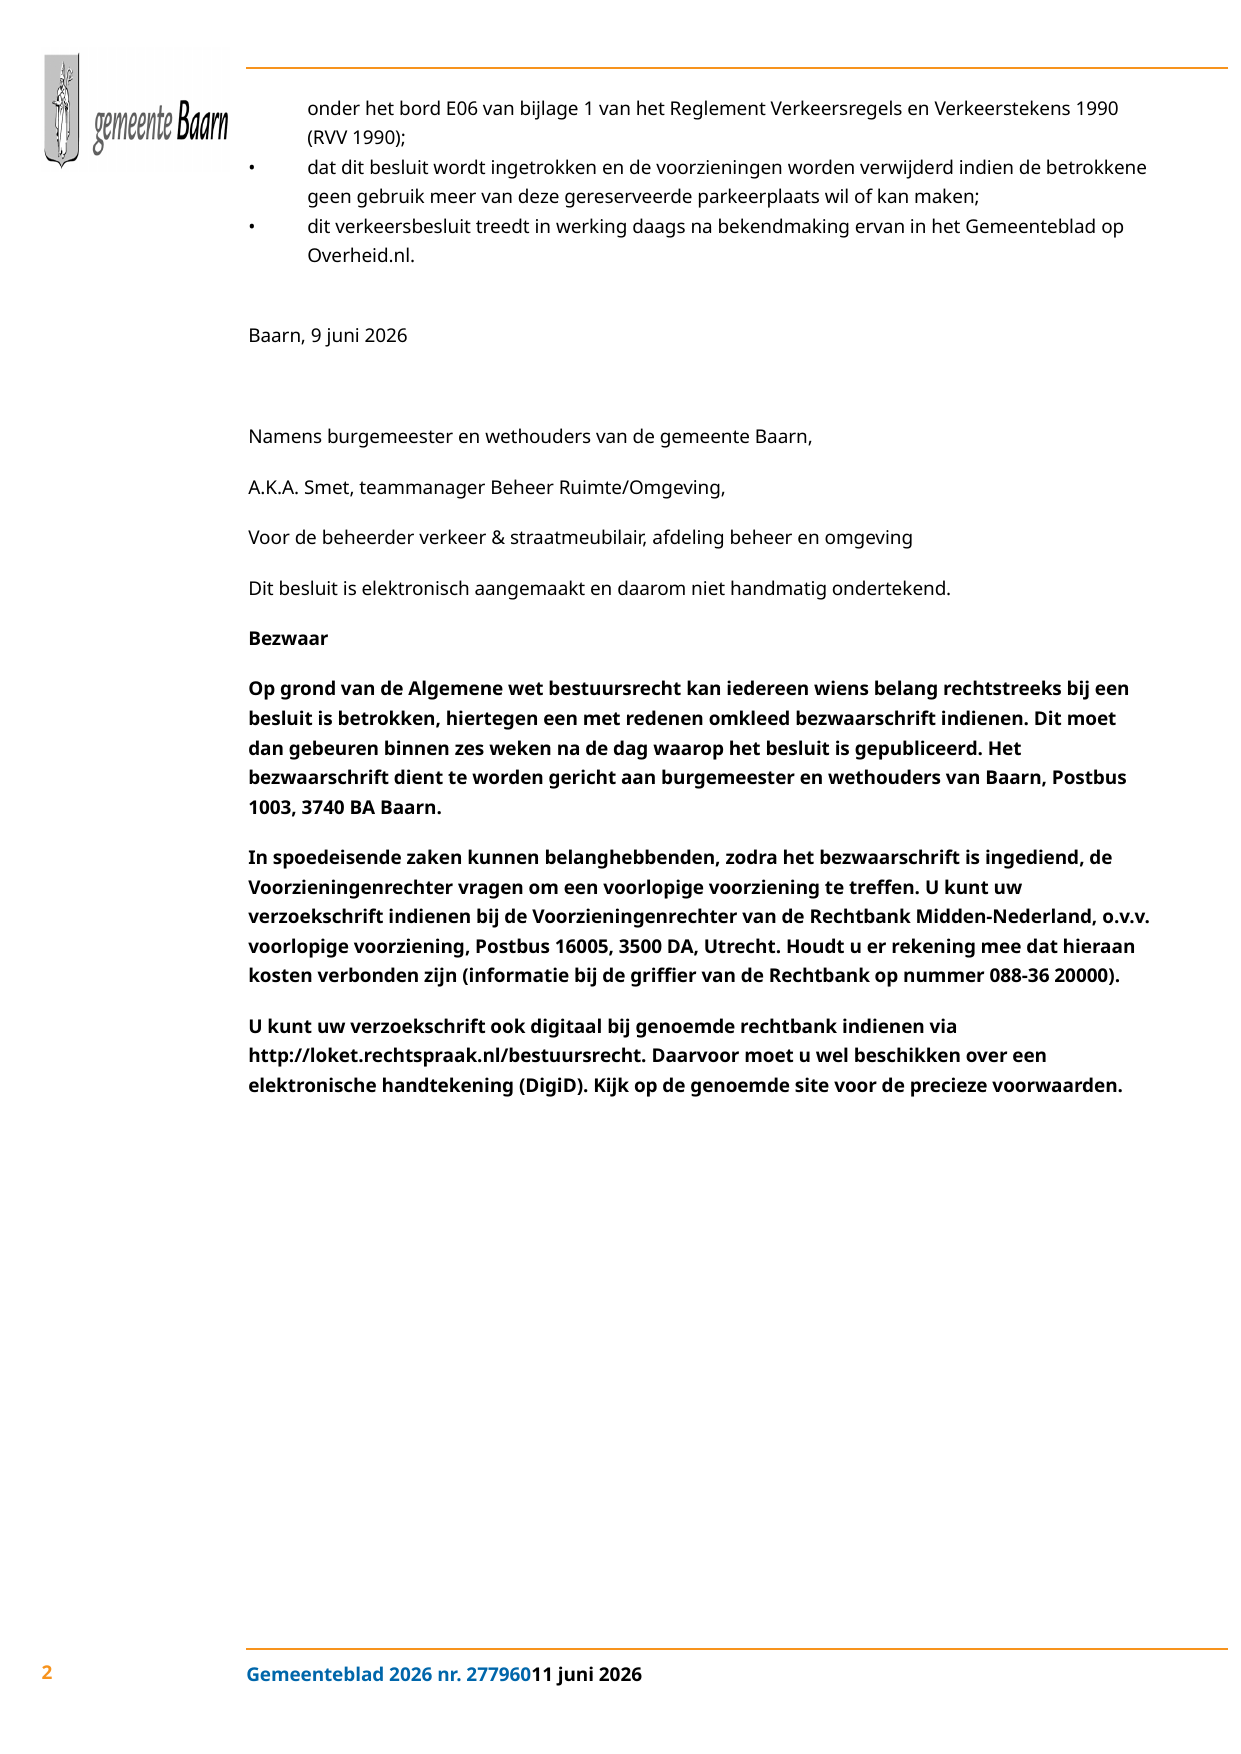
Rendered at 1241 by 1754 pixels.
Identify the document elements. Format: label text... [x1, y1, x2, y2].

text Baarn, 9 juni 2026 [248, 323, 1152, 348]
text U kunt uw verzoekschrift ook digitaal bij genoemde rechtbank indienen via http://loket.rechtspraak.nl/bestuursrecht. Daarvoor moet u wel beschikken over een elektronische handtekening (DigiD). Kijk op de genoemde site voor de precieze voorwaarden. [248, 1013, 1152, 1098]
list dat dit besluit wordt ingetrokken en de voorzieningen worden verwijderd indien de betrokkene geen gebruik meer van deze gereserveerde parkeerplaats wil of kan maken; [248, 154, 1152, 209]
text Namens burgemeester en wethouders van de gemeente Baarn, [248, 423, 1152, 449]
text A.K.A. Smet, teammanager Beheer Ruimte/Omgeving, [248, 474, 1152, 500]
list onder het bord E06 van bijlage 1 van het Reglement Verkeersregels en Verkeerstekens 1990 (RVV 1990); [248, 95, 1152, 150]
list dit verkeersbesluit treedt in werking daags na bekendmaking ervan in het Gemeenteblad op Overheid.nl. [248, 213, 1152, 268]
text Voor de beheerder verkeer & straatmeubilair, afdeling beheer en omgeving [248, 524, 1152, 550]
text Dit besluit is elektronisch aangemaakt en daarom niet handmatig ondertekend. [248, 575, 1152, 601]
text Bezwaar [248, 625, 1152, 651]
picture [41, 47, 231, 172]
text In spoedeisende zaken kunnen belanghebbenden, zodra het bezwaarschrift is ingediend, de Voorzieningenrechter vragen om een voorlopige voorziening te treffen. U kunt uw verzoekschrift indienen bij de Voorzieningenrechter van de Rechtbank Midden-Nederland, o.v.v. voorlopige voorziening, Postbus 16005, 3500 DA, Utrecht. Houdt u er rekening mee dat hieraan kosten verbonden zijn (informatie bij de griffier van de Rechtbank op nummer 088-36 20000). [248, 844, 1152, 988]
text Op grond van de Algemene wet bestuursrecht kan iedereen wiens belang rechtstreeks bij een besluit is betrokken, hiertegen een met redenen omkleed bezwaarschrift indienen. Dit moet dan gebeuren binnen zes weken na de dag waarop het besluit is gepubliceerd. Het bezwaarschrift dient te worden gericht aan burgemeester en wethouders van Baarn, Postbus 1003, 3740 BA Baarn. [248, 676, 1152, 820]
